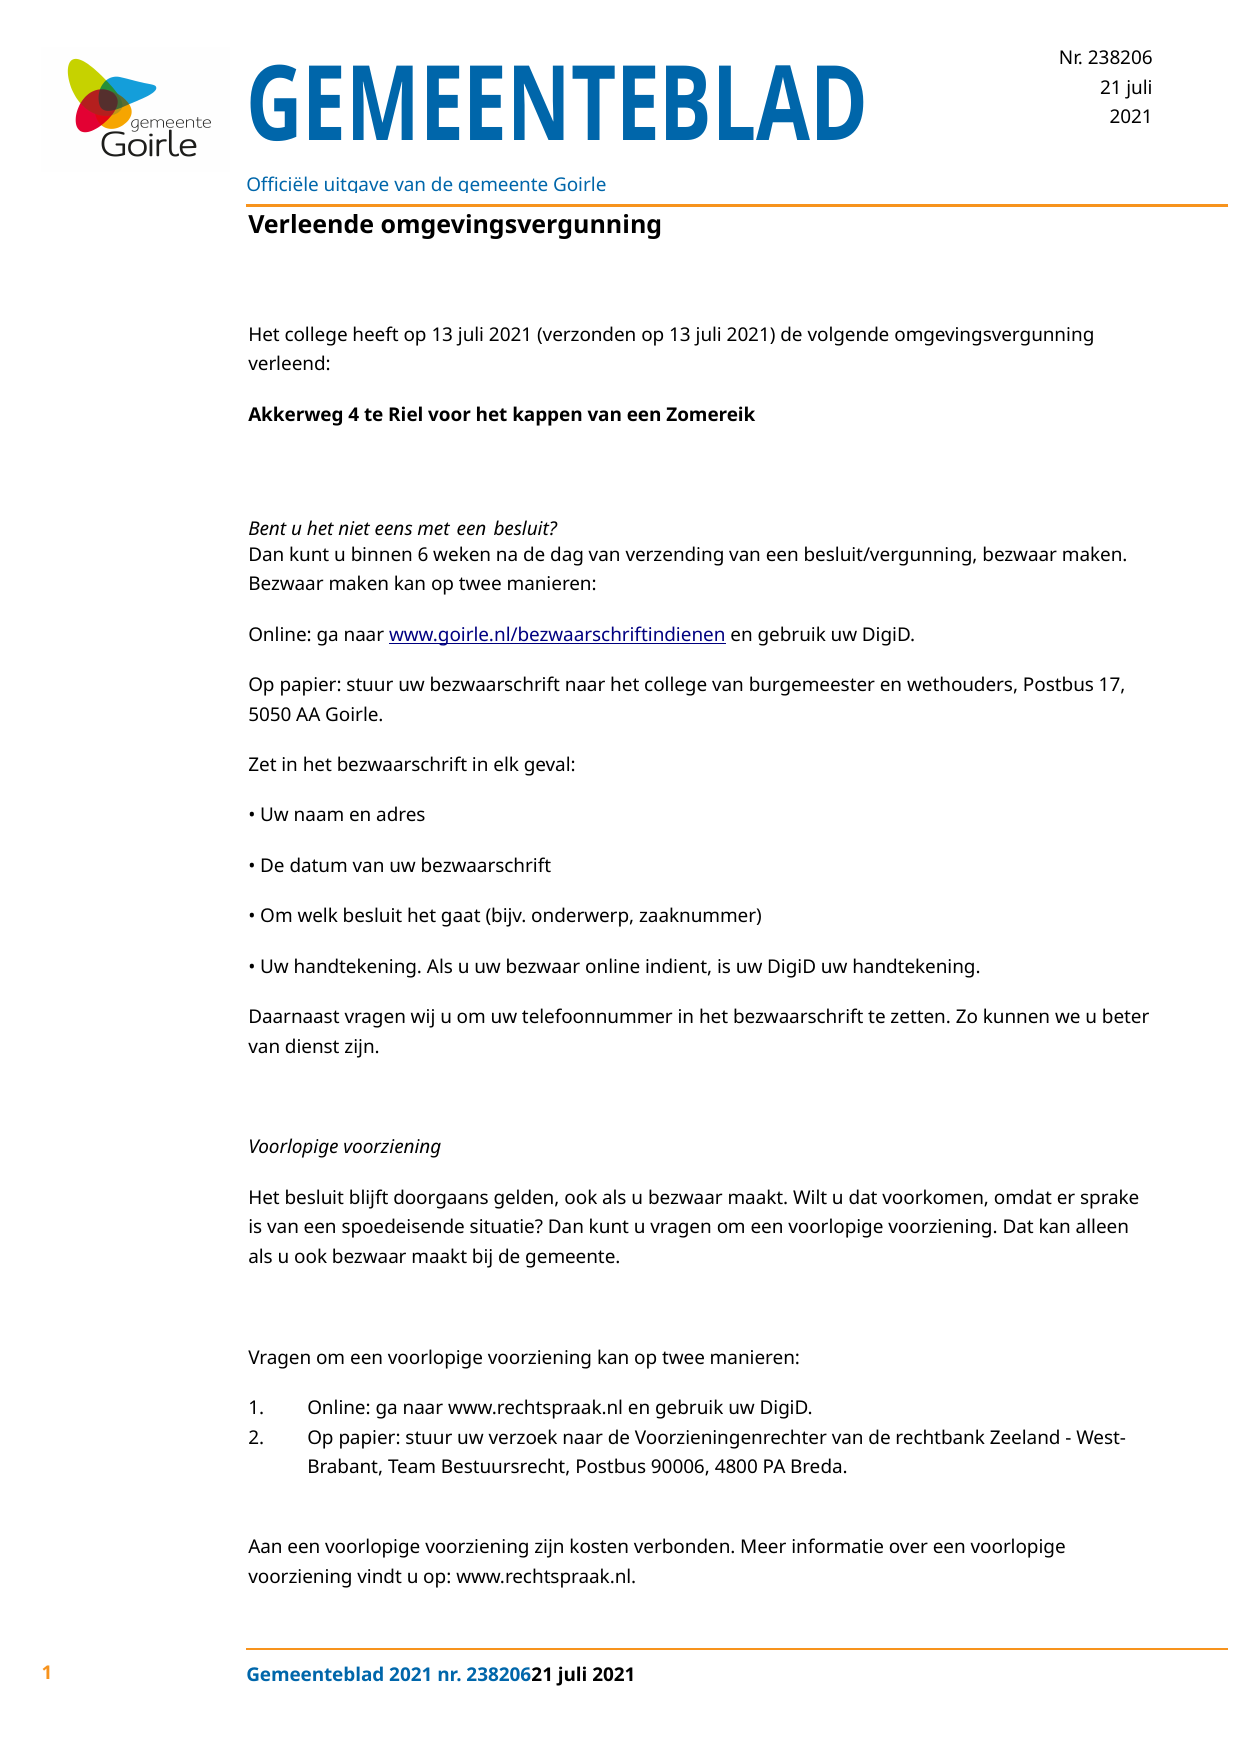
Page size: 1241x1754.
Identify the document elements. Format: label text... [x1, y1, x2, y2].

text Akkerweg 4 te Riel voor het kappen van een Zomereik [248, 401, 1152, 426]
text Dan kunt u binnen 6 weken na de dag van verzending van een besluit/vergunning, bezwaar maken. Bezwaar maken kan op twee manieren: [248, 541, 1152, 596]
text Daarnaast vragen wij u om uw telefoonnummer in het bezwaarschrift te zetten. Zo kunnen we u beter van dienst zijn. [248, 1003, 1152, 1059]
text Voorlopige voorziening [248, 1134, 1152, 1159]
text Het besluit blijft doorgaans gelden, ook als u bezwaar maakt. Wilt u dat voorkomen, omdat er sprake is van een spoedeisende situatie? Dan kunt u vragen om een voorlopige voorziening. Dat kan alleen als u ook bezwaar maakt bij de gemeente. [248, 1184, 1152, 1269]
text • Uw naam en adres [248, 802, 1152, 827]
text Online: ga naar www.goirle.nl/bezwaarschriftindienen en gebruik uw DigiD. [248, 621, 1152, 647]
text • De datum van uw bezwaarschrift [248, 852, 1152, 878]
text Vragen om een voorlopige voorziening kan op twee manieren: [248, 1344, 1152, 1370]
text Zet in het bezwaarschrift in elk geval: [248, 751, 1152, 777]
text Op papier: stuur uw bezwaarschrift naar het college van burgemeester en wethouders, Postbus 17, 5050 AA Goirle. [248, 671, 1152, 727]
text • Om welk besluit het gaat (bijv. onderwerp, zaaknummer) [248, 902, 1152, 928]
text Verleende omgevingsvergunning [248, 207, 1152, 241]
text • Uw handtekening. Als u uw bezwaar online indient, is uw DigiD uw handtekening. [248, 953, 1152, 979]
list Op papier: stuur uw verzoek naar de Voorzieningenrechter van de rechtbank Zeeland - West-Brabant, Team Bestuursrecht, Postbus 90006, 4800 PA Breda. [248, 1424, 1152, 1479]
text Aan een voorlopige voorziening zijn kosten verbonden. Meer informatie over een voorlopige voorziening vindt u op: www.rechtspraak.nl. [248, 1534, 1152, 1589]
picture [41, 47, 231, 172]
list Online: ga naar www.rechtspraak.nl en gebruik uw DigiD. [248, 1394, 1152, 1420]
text Bent u het niet eens met een besluit? [248, 515, 1152, 541]
text Het college heeft op 13 juli 2021 (verzonden op 13 juli 2021) de volgende omgevingsvergunning verleend: [248, 321, 1152, 376]
